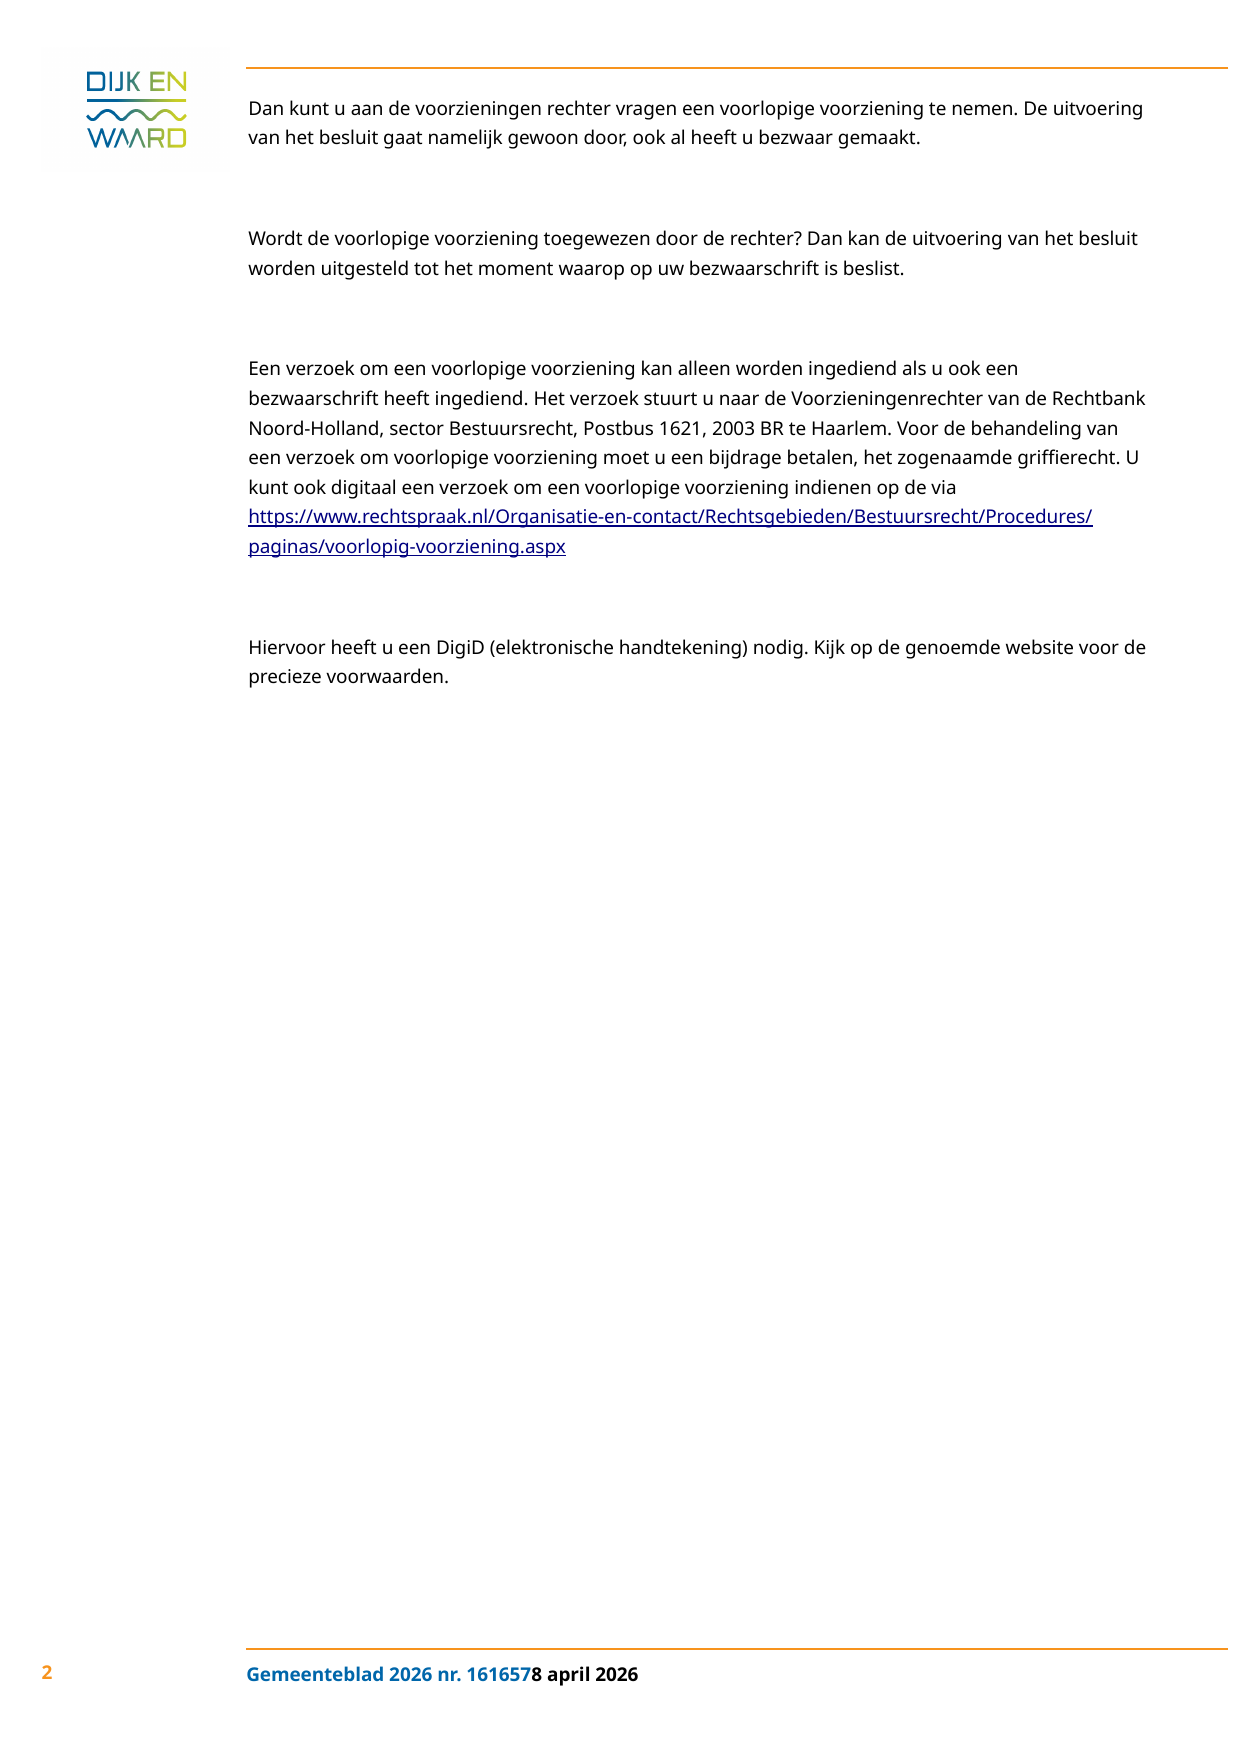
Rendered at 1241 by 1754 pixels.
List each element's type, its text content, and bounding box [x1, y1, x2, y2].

text Hiervoor heeft u een DigiD (elektronische handtekening) nodig. Kijk op de genoemde website voor de precieze voorwaarden. [248, 634, 1152, 689]
picture [41, 47, 231, 172]
text Een verzoek om een voorlopige voorziening kan alleen worden ingediend als u ook een bezwaarschrift heeft ingediend. Het verzoek stuurt u naar de Voorzieningenrechter van de Rechtbank Noord-Holland, sector Bestuursrecht, Postbus 1621, 2003 BR te Haarlem. Voor de behandeling van een verzoek om voorlopige voorziening moet u een bijdrage betalen, het zogenaamde griffierecht. U kunt ook digitaal een verzoek om een voorlopige voorziening indienen op de via https://www.rechtspraak.nl/Organisatie-en-contact/Rechtsgebieden/Bestuursrecht/Procedures/paginas/voorlopig-voorziening.aspx [248, 356, 1152, 559]
text Wordt de voorlopige voorziening toegewezen door de rechter? Dan kan de uitvoering van het besluit worden uitgesteld tot het moment waarop op uw bezwaarschrift is beslist. [248, 225, 1152, 281]
text Dan kunt u aan de voorzieningen rechter vragen een voorlopige voorziening te nemen. De uitvoering van het besluit gaat namelijk gewoon door, ook al heeft u bezwaar gemaakt. [248, 95, 1152, 150]
